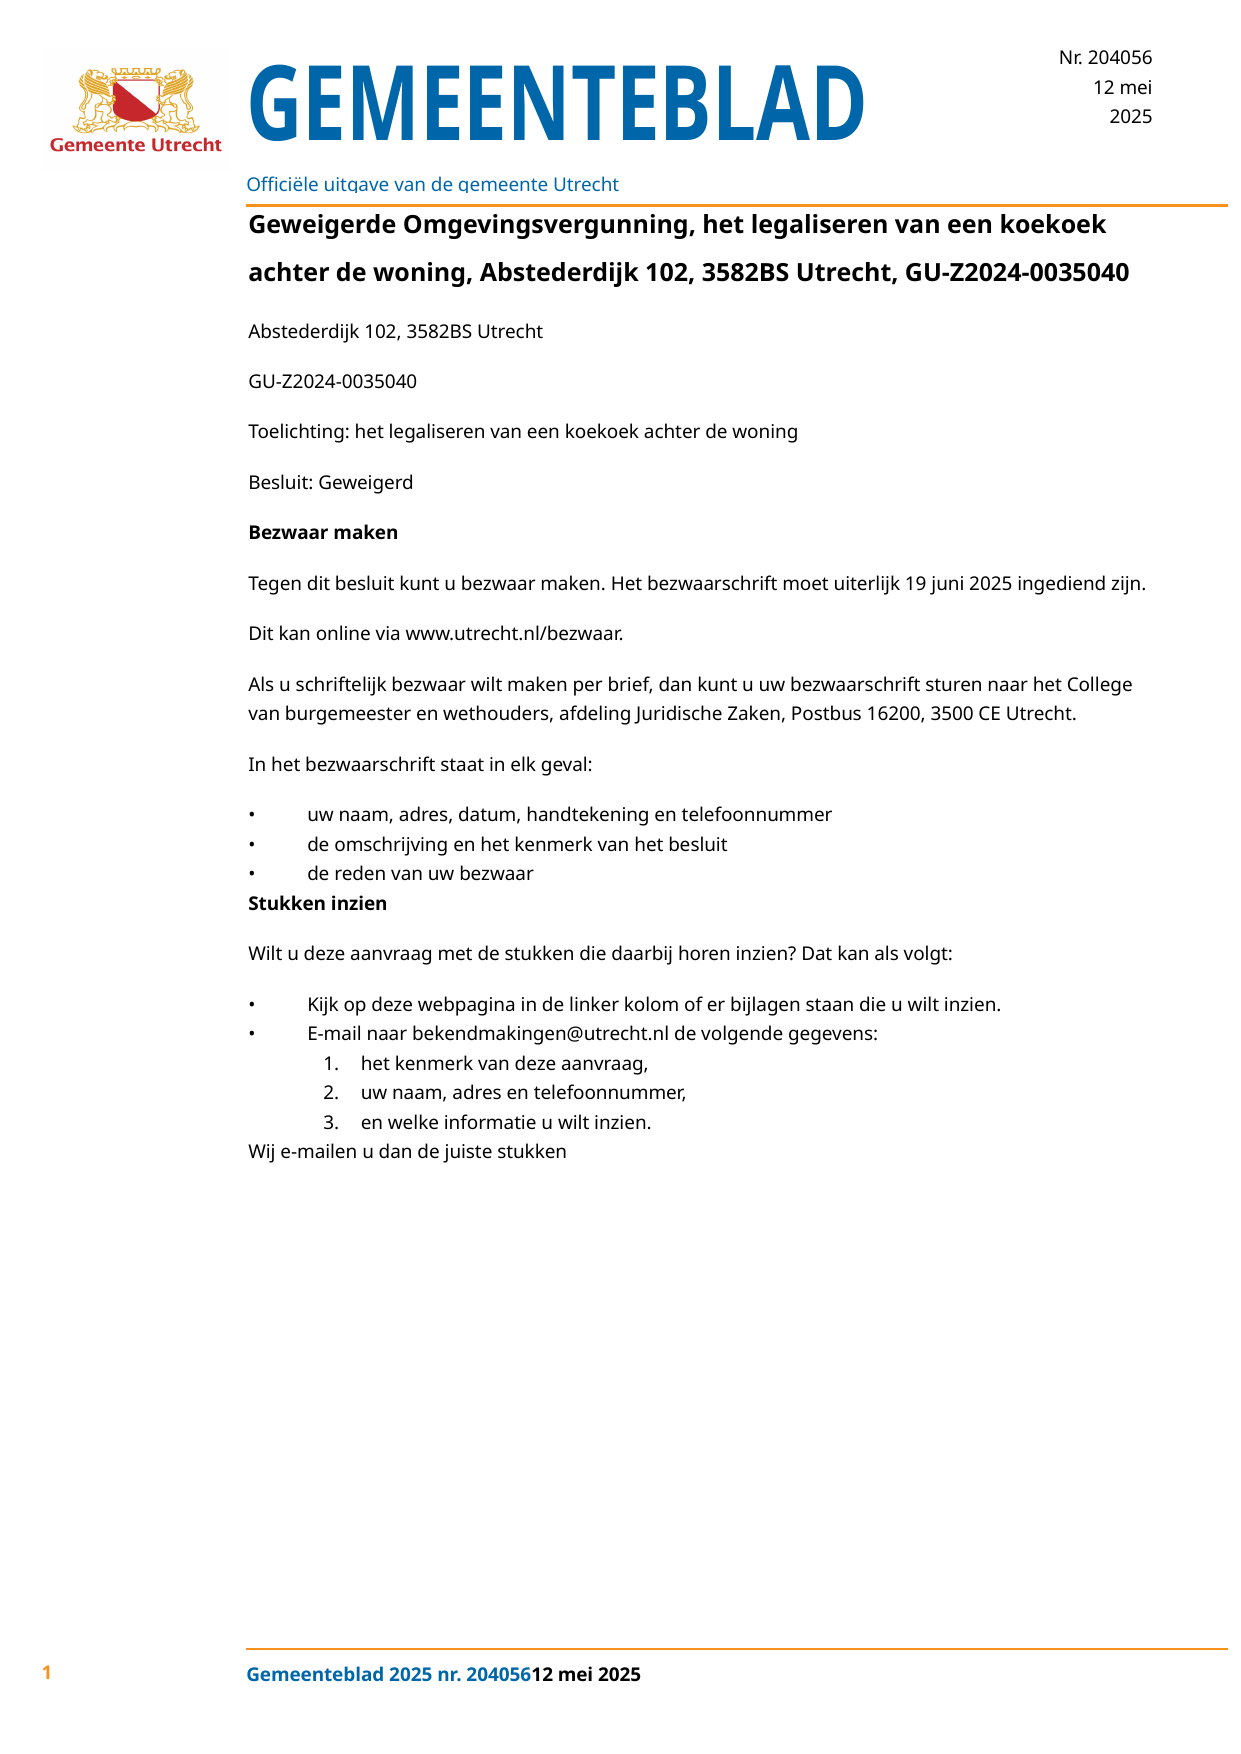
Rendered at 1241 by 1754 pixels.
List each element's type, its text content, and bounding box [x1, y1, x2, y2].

text In het bezwaarschrift staat in elk geval: [248, 751, 1152, 777]
text Geweigerde Omgevingsvergunning, het legaliseren van een koekoek achter de woning, Abstederdijk 102, 3582BS Utrecht, GU-Z2024-0035040 [248, 207, 1152, 288]
text Besluit: Geweigerd [248, 469, 1152, 495]
text Stukken inzien [248, 890, 1152, 916]
list en welke informatie u wilt inzien. [323, 1109, 1152, 1135]
picture [41, 47, 231, 172]
text Als u schriftelijk bezwaar wilt maken per brief, dan kunt u uw bezwaarschrift sturen naar het College van burgemeester en wethouders, afdeling Juridische Zaken, Postbus 16200, 3500 CE Utrecht. [248, 671, 1152, 726]
text Bezwaar maken [248, 519, 1152, 545]
text Tegen dit besluit kunt u bezwaar maken. Het bezwaarschrift moet uiterlijk 19 juni 2025 ingediend zijn. [248, 570, 1152, 596]
text GU-Z2024-0035040 [248, 368, 1152, 394]
text Wij e-mailen u dan de juiste stukken [248, 1139, 1152, 1164]
list het kenmerk van deze aanvraag, [323, 1050, 1152, 1076]
list uw naam, adres, datum, handtekening en telefoonnummer [248, 801, 1152, 827]
list de omschrijving en het kenmerk van het besluit [248, 831, 1152, 857]
text Dit kan online via www.utrecht.nl/bezwaar. [248, 620, 1152, 646]
list E-mail naar bekendmakingen@utrecht.nl de volgende gegevens: [248, 1020, 1152, 1046]
list de reden van uw bezwaar [248, 860, 1152, 886]
list Kijk op deze webpagina in de linker kolom of er bijlagen staan die u wilt inzien. [248, 991, 1152, 1017]
text Toelichting: het legaliseren van een koekoek achter de woning [248, 419, 1152, 444]
list uw naam, adres en telefoonnummer, [323, 1079, 1152, 1105]
text Wilt u deze aanvraag met de stukken die daarbij horen inzien? Dat kan als volgt: [248, 940, 1152, 966]
text Abstederdijk 102, 3582BS Utrecht [248, 318, 1152, 344]
